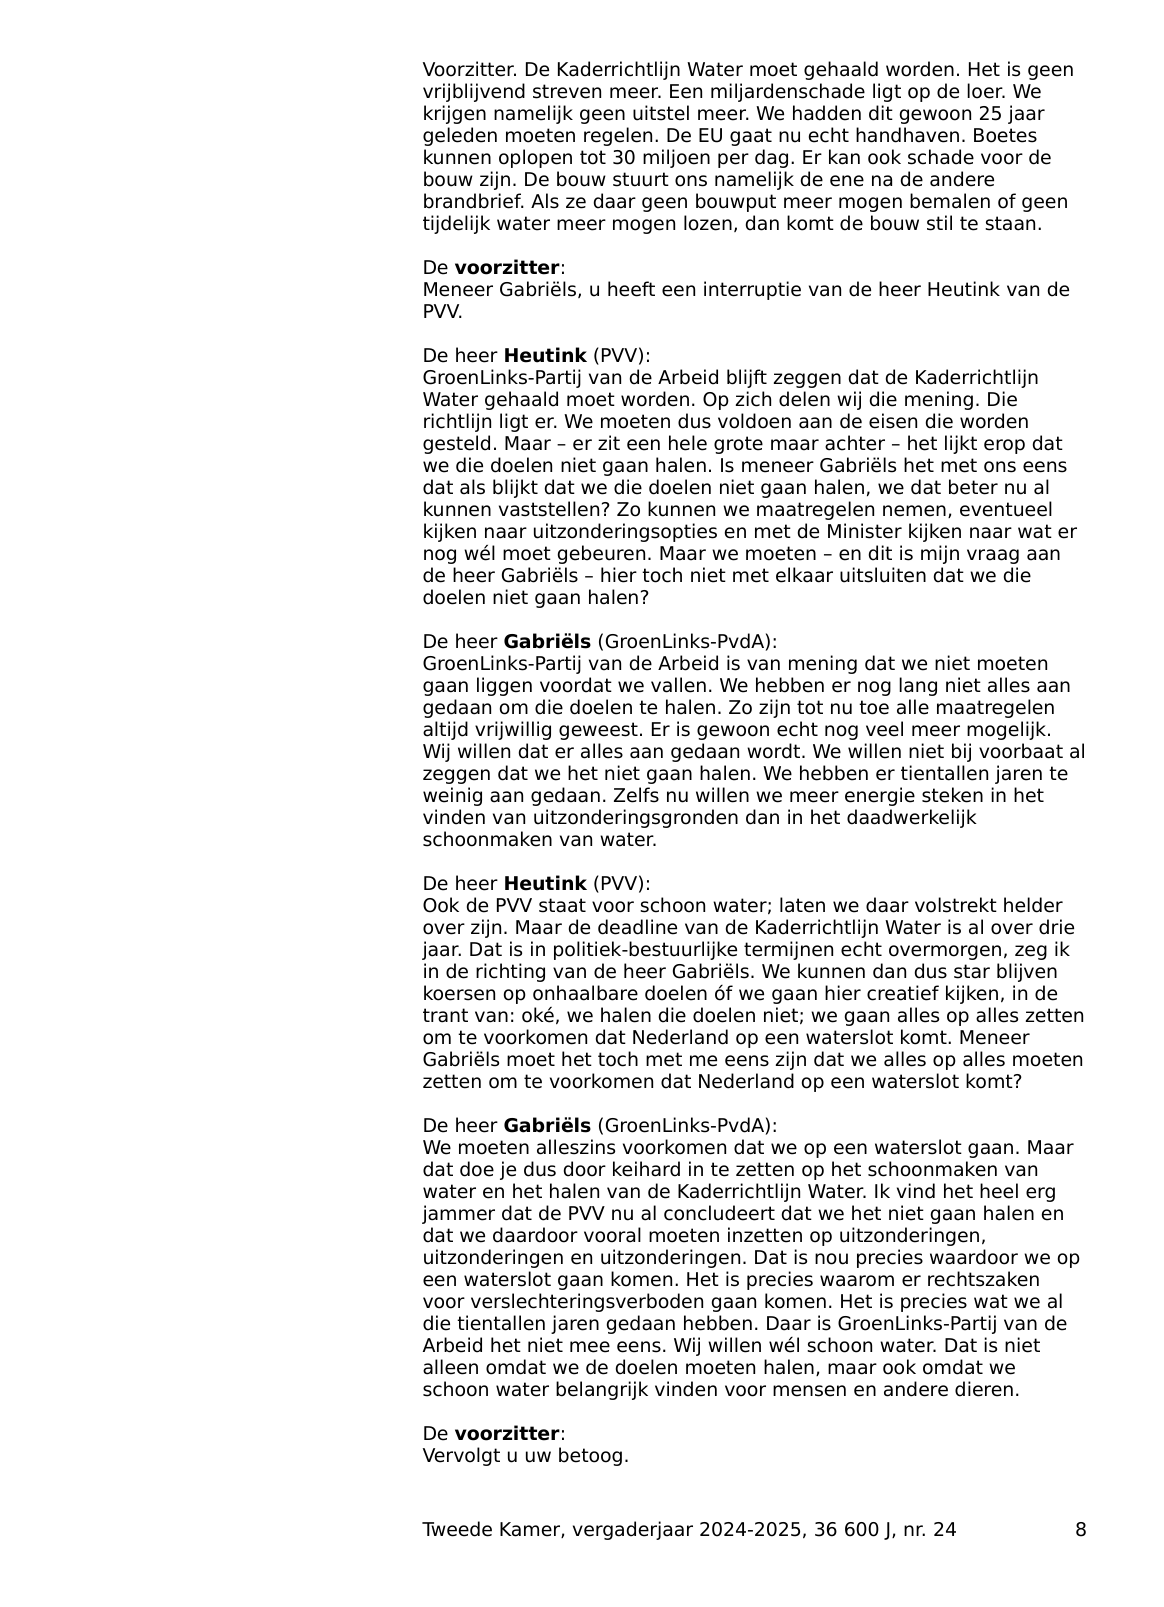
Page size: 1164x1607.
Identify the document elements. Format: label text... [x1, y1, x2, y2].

text GroenLinks-Partij van de Arbeid blijft zeggen dat de Kaderrichtlijn Water gehaald moet worden. Op zich delen wij die mening. Die richtlijn ligt er. We moeten dus voldoen aan de eisen die worden gesteld. Maar – er zit een hele grote maar achter – het lijkt erop dat we die doelen niet gaan halen. Is meneer Gabriëls het met ons eens dat als blijkt dat we die doelen niet gaan halen, we dat beter nu al kunnen vaststellen? Zo kunnen we maatregelen nemen, eventueel kijken naar uitzonderingsopties en met de Minister kijken naar wat er nog wél moet gebeuren. Maar we moeten – en dit is mijn vraag aan de heer Gabriëls – hier toch niet met elkaar uitsluiten dat we die doelen niet gaan halen? [422, 367, 1087, 609]
text De heer Heutink (PVV): [422, 345, 1087, 367]
text We moeten alleszins voorkomen dat we op een waterslot gaan. Maar dat doe je dus door keihard in te zetten op het schoonmaken van water en het halen van de Kaderrichtlijn Water. Ik vind het heel erg jammer dat de PVV nu al concludeert dat we het niet gaan halen en dat we daardoor vooral moeten inzetten op uitzonderingen, uitzonderingen en uitzonderingen. Dat is nou precies waardoor we op een waterslot gaan komen. Het is precies waarom er rechtszaken voor verslechteringsverboden gaan komen. Het is precies wat we al die tientallen jaren gedaan hebben. Daar is GroenLinks-Partij van de Arbeid het niet mee eens. Wij willen wél schoon water. Dat is niet alleen omdat we de doelen moeten halen, maar ook omdat we schoon water belangrijk vinden voor mensen en andere dieren. [422, 1137, 1087, 1401]
text Voorzitter. De Kaderrichtlijn Water moet gehaald worden. Het is geen vrijblijvend streven meer. Een miljardenschade ligt op de loer. We krijgen namelijk geen uitstel meer. We hadden dit gewoon 25 jaar geleden moeten regelen. De EU gaat nu echt handhaven. Boetes kunnen oplopen tot 30 miljoen per dag. Er kan ook schade voor de bouw zijn. De bouw stuurt ons namelijk de ene na de andere brandbrief. Als ze daar geen bouwput meer mogen bemalen of geen tijdelijk water meer mogen lozen, dan komt de bouw stil te staan. [422, 59, 1087, 235]
text De heer Heutink (PVV): [422, 873, 1087, 895]
text GroenLinks-Partij van de Arbeid is van mening dat we niet moeten gaan liggen voordat we vallen. We hebben er nog lang niet alles aan gedaan om die doelen te halen. Zo zijn tot nu toe alle maatregelen altijd vrijwillig geweest. Er is gewoon echt nog veel meer mogelijk. Wij willen dat er alles aan gedaan wordt. We willen niet bij voorbaat al zeggen dat we het niet gaan halen. We hebben er tientallen jaren te weinig aan gedaan. Zelfs nu willen we meer energie steken in het vinden van uitzonderingsgronden dan in het daadwerkelijk schoonmaken van water. [422, 653, 1087, 851]
text De voorzitter: [422, 1423, 1087, 1445]
text De voorzitter: [422, 257, 1087, 279]
text Vervolgt u uw betoog. [422, 1445, 1087, 1467]
text Ook de PVV staat voor schoon water; laten we daar volstrekt helder over zijn. Maar de deadline van de Kaderrichtlijn Water is al over drie jaar. Dat is in politiek-bestuurlijke termijnen echt overmorgen, zeg ik in de richting van de heer Gabriëls. We kunnen dan dus star blijven koersen op onhaalbare doelen óf we gaan hier creatief kijken, in de trant van: oké, we halen die doelen niet; we gaan alles op alles zetten om te voorkomen dat Nederland op een waterslot komt. Meneer Gabriëls moet het toch met me eens zijn dat we alles op alles moeten zetten om te voorkomen dat Nederland op een waterslot komt? [422, 895, 1087, 1093]
text De heer Gabriëls (GroenLinks-PvdA): [422, 1115, 1087, 1137]
text De heer Gabriëls (GroenLinks-PvdA): [422, 631, 1087, 653]
text Meneer Gabriëls, u heeft een interruptie van de heer Heutink van de PVV. [422, 279, 1087, 323]
